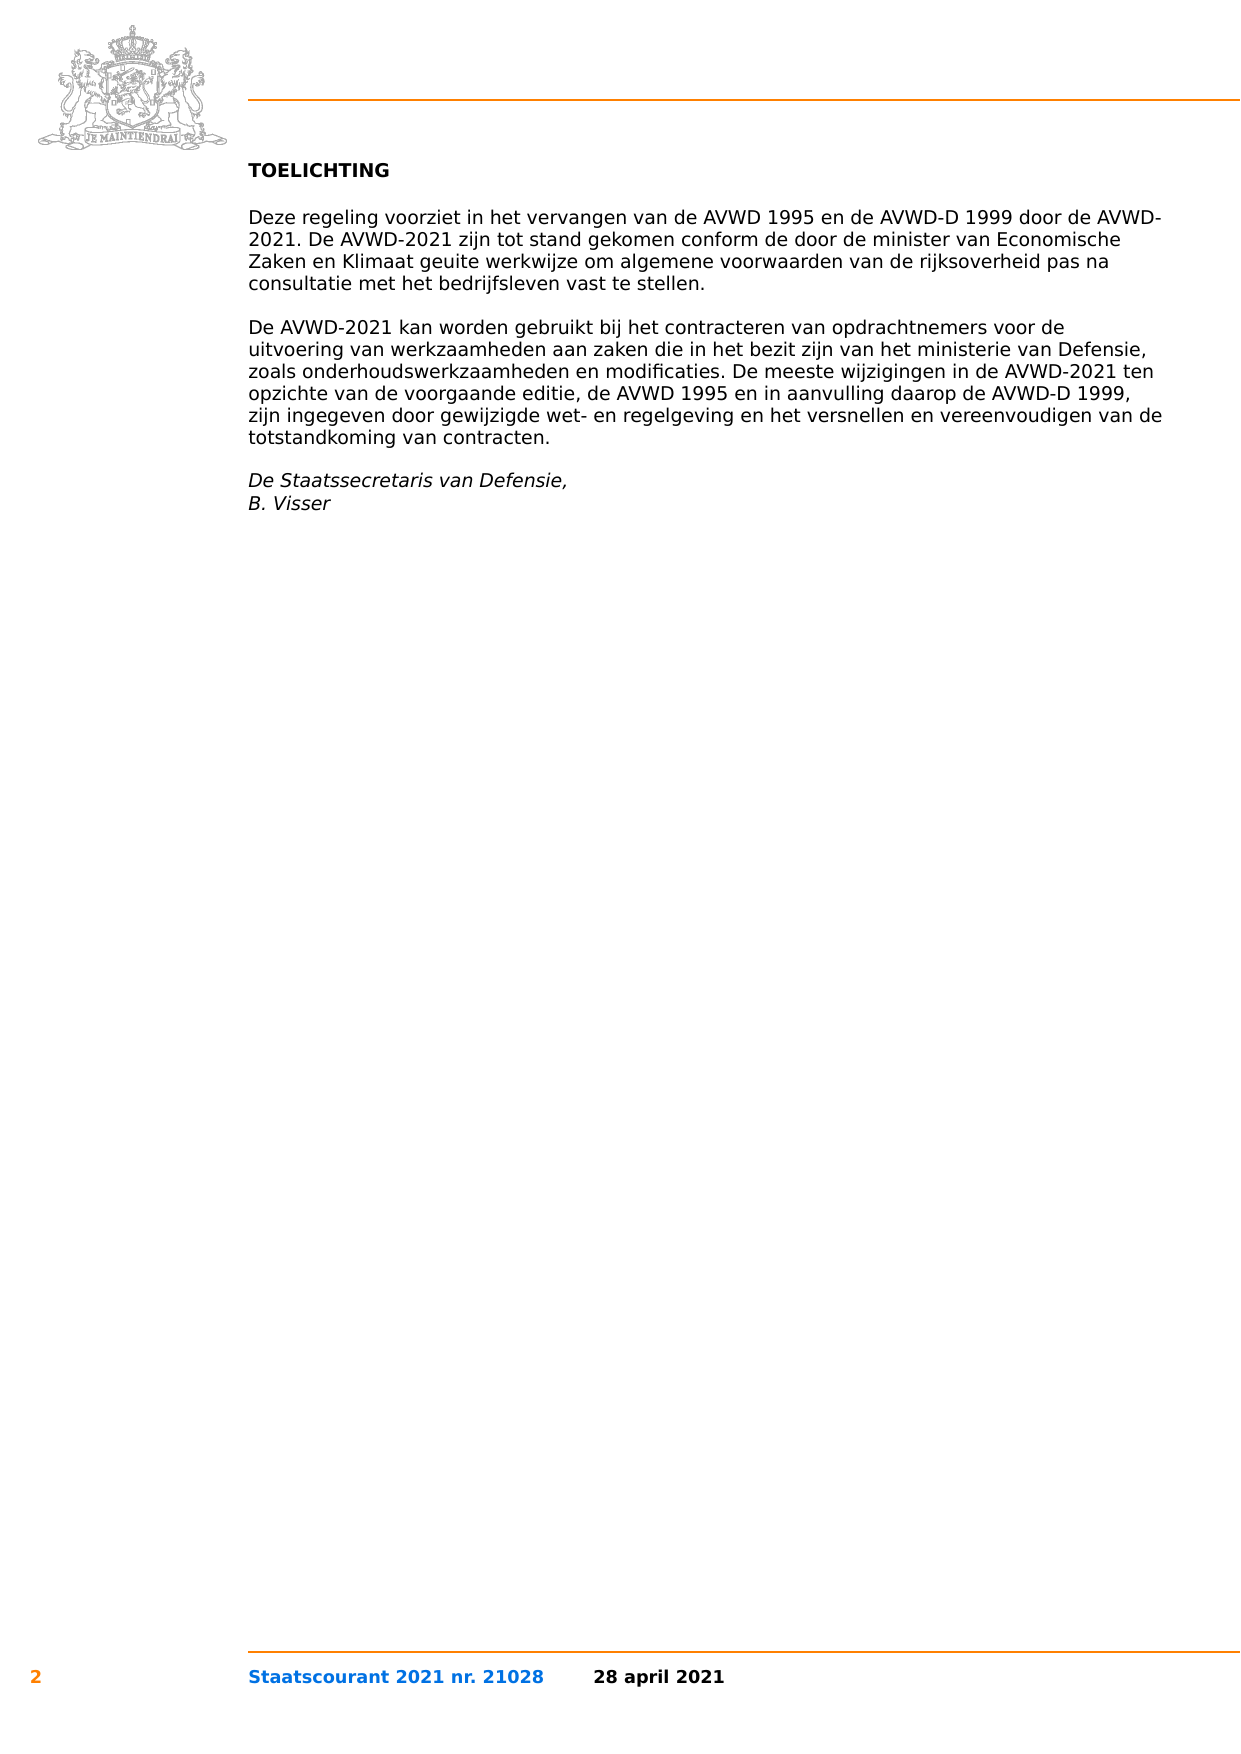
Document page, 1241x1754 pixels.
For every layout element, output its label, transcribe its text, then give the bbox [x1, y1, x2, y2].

text Deze regeling voorziet in het vervangen van de AVWD 1995 en de AVWD-D 1999 door de AVWD-2021. De AVWD-2021 zijn tot stand gekomen conform de door de minister van Economische Zaken en Klimaat geuite werkwijze om algemene voorwaarden van de rijksoverheid pas na consultatie met het bedrijfsleven vast te stellen. [248, 207, 1163, 295]
subtitle TOELICHTING [248, 160, 1163, 182]
text De AVWD-2021 kan worden gebruikt bij het contracteren van opdrachtnemers voor de uitvoering van werkzaamheden aan zaken die in het bezit zijn van het ministerie van Defensie, zoals onderhoudswerkzaamheden en modificaties. De meeste wijzigingen in de AVWD-2021 ten opzichte van de voorgaande editie, de AVWD 1995 en in aanvulling daarop de AVWD-D 1999, zijn ingegeven door gewijzigde wet- en regelgeving en het versnellen en vereenvoudigen van de totstandkoming van contracten. [248, 317, 1163, 448]
picture [38, 25, 227, 150]
text De Staatssecretaris van Defensie, B. Visser [248, 470, 1163, 514]
